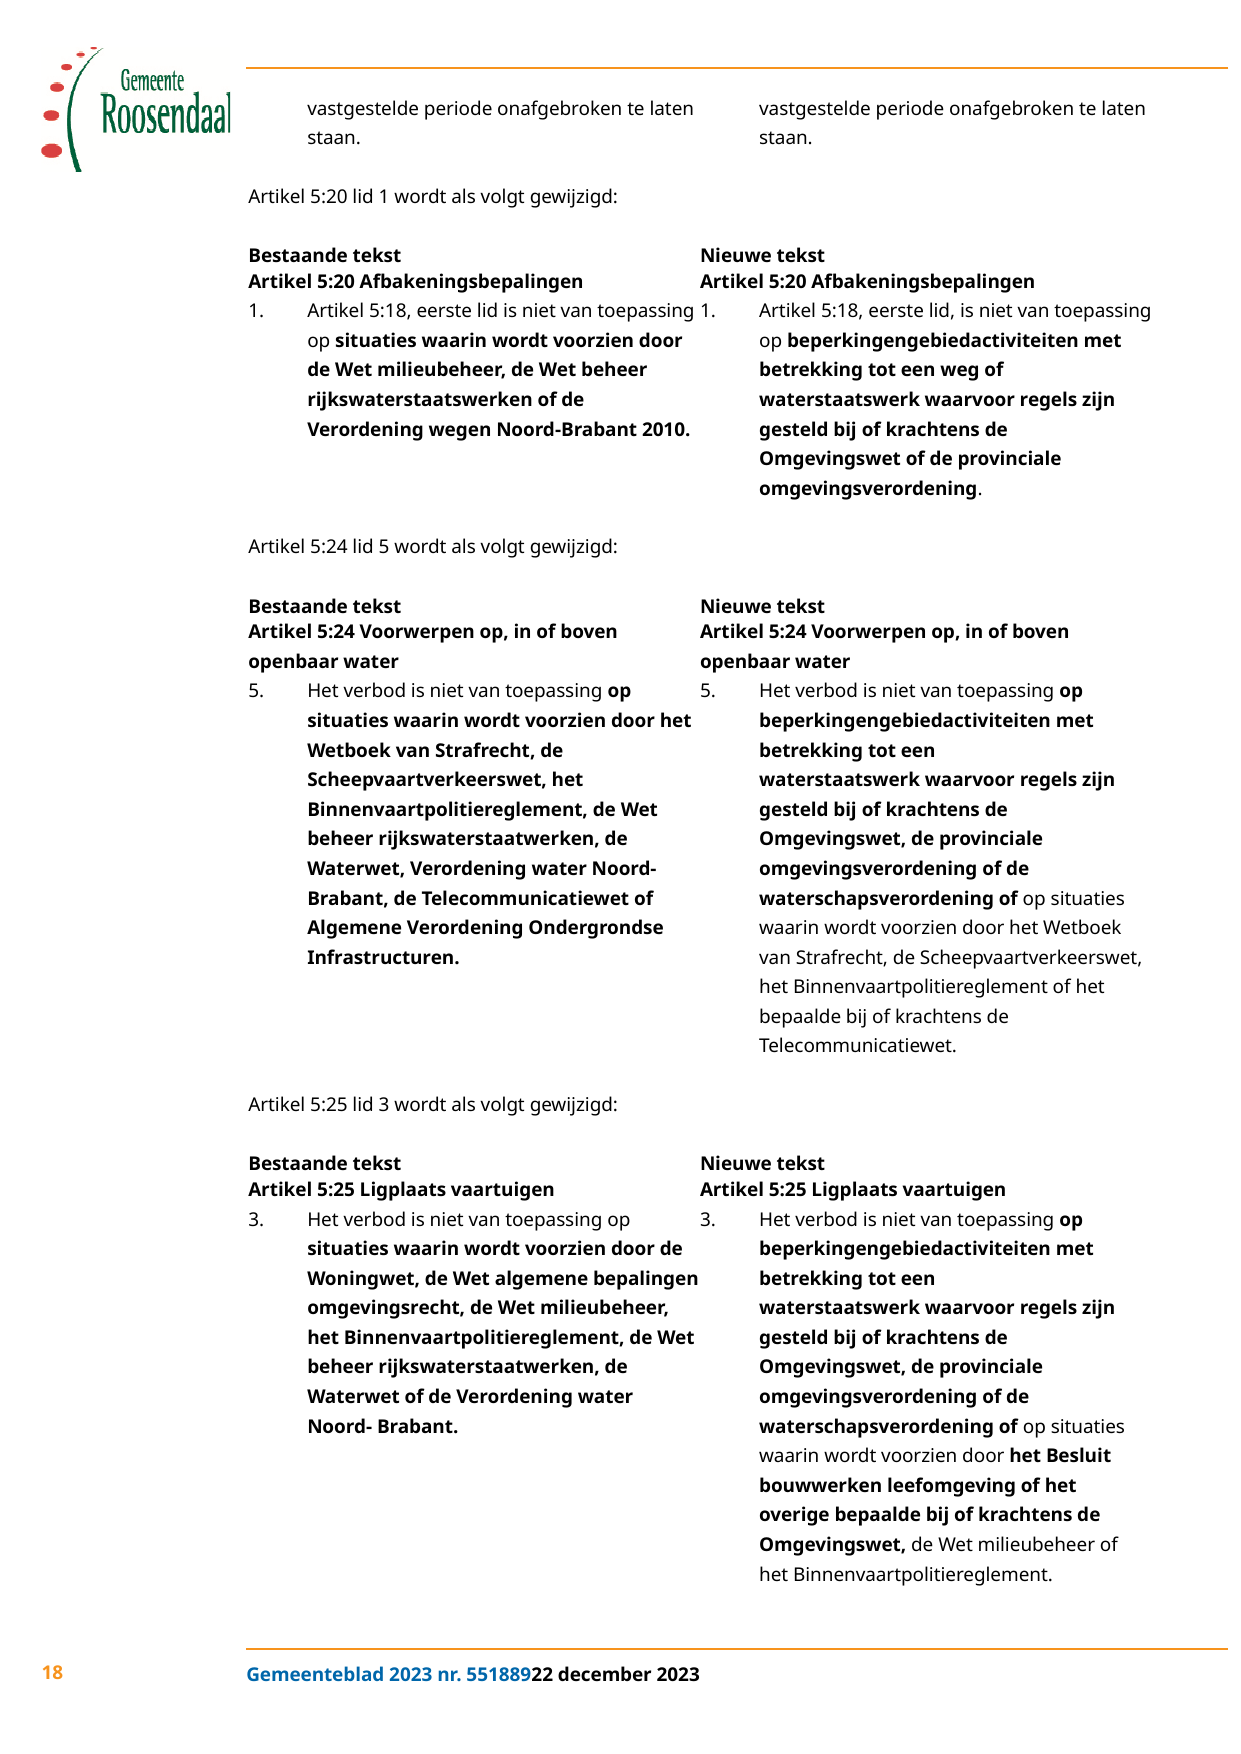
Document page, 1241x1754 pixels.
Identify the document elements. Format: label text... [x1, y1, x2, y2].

table_header Bestaande tekst [248, 242, 700, 268]
table_cell Artikel 5:20 Afbakeningsbepalingen Artikel 5:18, eerste lid is niet van toepassing op situaties waarin wordt voorzien door de Wet milieubeheer, de Wet beheer rijkswaterstaatswerken of de Verordening wegen Noord-Brabant 2010. [248, 268, 700, 501]
table_cell Artikel 5:25 Ligplaats vaartuigen Het verbod is niet van toepassing op situaties waarin wordt voorzien door de Woningwet, de Wet algemene bepalingen omgevingsrecht, de Wet milieubeheer, het Binnenvaartpolitiereglement, de Wet beheer rijkswaterstaatwerken, de Waterwet of de Verordening water Noord- Brabant. [248, 1176, 700, 1587]
text Artikel 5:24 lid 5 wordt als volgt gewijzigd: [248, 533, 1152, 559]
table_cell Artikel 5:25 Ligplaats vaartuigen Het verbod is niet van toepassing op beperkingengebiedactiviteiten met betrekking tot een waterstaatswerk waarvoor regels zijn gesteld bij of krachtens de Omgevingswet, de provinciale omgevingsverordening of de waterschapsverordening of op situaties waarin wordt voorzien door het Besluit bouwwerken leefomgeving of het overige bepaalde bij of krachtens de Omgevingswet, de Wet milieubeheer of het Binnenvaartpolitiereglement. [700, 1176, 1152, 1587]
table_cell Artikel 5:24 Voorwerpen op, in of boven openbaar water Het verbod is niet van toepassing op beperkingengebiedactiviteiten met betrekking tot een waterstaatswerk waarvoor regels zijn gesteld bij of krachtens de Omgevingswet, de provinciale omgevingsverordening of de waterschapsverordening of op situaties waarin wordt voorzien door het Wetboek van Strafrecht, de Scheepvaartverkeerswet, het Binnenvaartpolitiereglement of het bepaalde bij of krachtens de Telecommunicatiewet. [700, 619, 1152, 1058]
picture [41, 47, 231, 172]
table_header Nieuwe tekst [700, 593, 1152, 618]
table_cell vastgestelde periode onafgebroken te laten staan. [248, 95, 700, 150]
text Artikel 5:20 lid 1 wordt als volgt gewijzigd: [248, 183, 1152, 209]
text Artikel 5:25 lid 3 wordt als volgt gewijzigd: [248, 1091, 1152, 1117]
table_header Bestaande tekst [248, 593, 700, 618]
table_cell Artikel 5:20 Afbakeningsbepalingen Artikel 5:18, eerste lid, is niet van toepassing op beperkingengebiedactiviteiten met betrekking tot een weg of waterstaatswerk waarvoor regels zijn gesteld bij of krachtens de Omgevingswet of de provinciale omgevingsverordening. [700, 268, 1152, 501]
table_header Nieuwe tekst [700, 1151, 1152, 1176]
table_header Bestaande tekst [248, 1151, 700, 1176]
table_cell Artikel 5:24 Voorwerpen op, in of boven openbaar water Het verbod is niet van toepassing op situaties waarin wordt voorzien door het Wetboek van Strafrecht, de Scheepvaartverkeerswet, het Binnenvaartpolitiereglement, de Wet beheer rijkswaterstaatwerken, de Waterwet, Verordening water Noord- Brabant, de Telecommunicatiewet of Algemene Verordening Ondergrondse Infrastructuren. [248, 619, 700, 1058]
table_cell vastgestelde periode onafgebroken te laten staan. [700, 95, 1152, 150]
table_header Nieuwe tekst [700, 242, 1152, 268]
